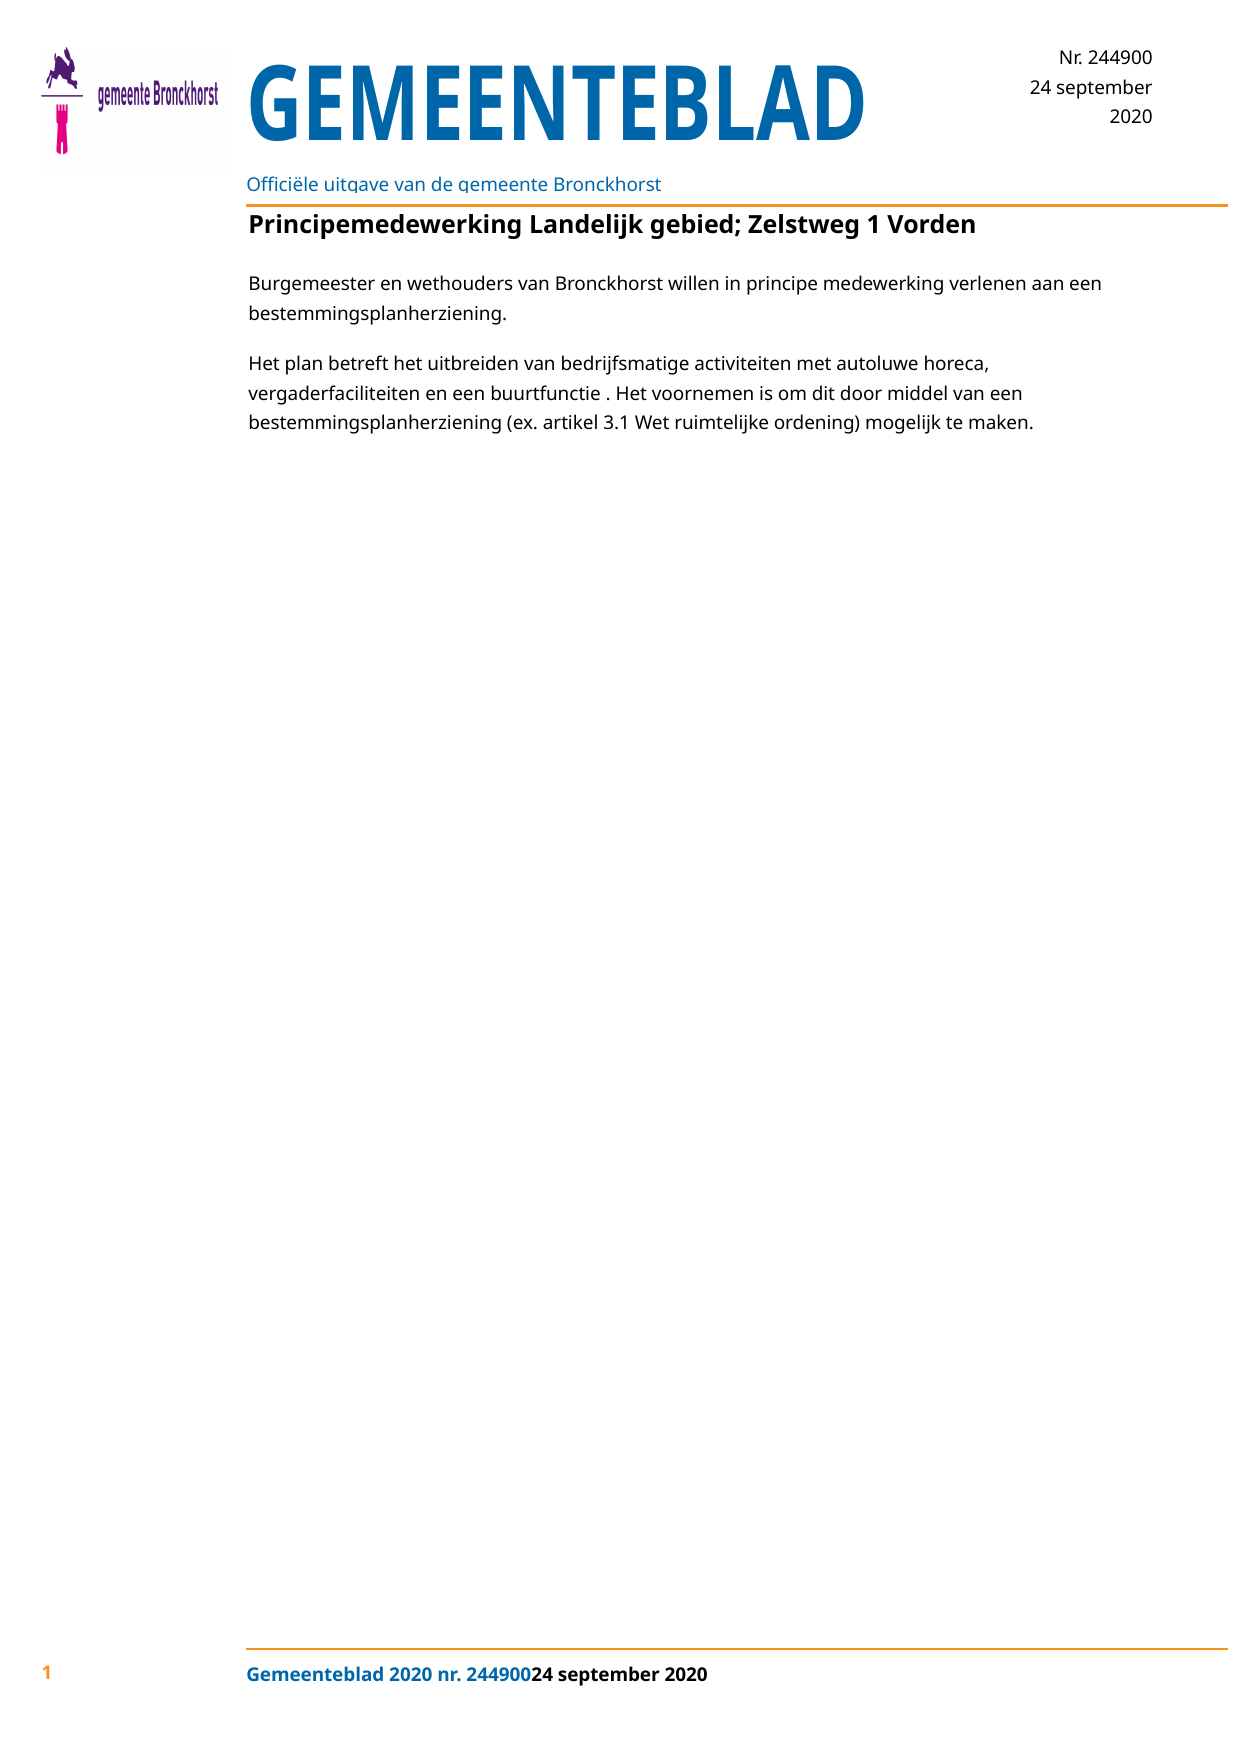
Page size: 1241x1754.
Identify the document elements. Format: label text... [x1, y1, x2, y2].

text Het plan betreft het uitbreiden van bedrijfsmatige activiteiten met autoluwe horeca, vergaderfaciliteiten en een buurtfunctie . Het voornemen is om dit door middel van een bestemmingsplanherziening (ex. artikel 3.1 Wet ruimtelijke ordening) mogelijk te maken. [248, 350, 1152, 435]
text Burgemeester en wethouders van Bronckhorst willen in principe medewerking verlenen aan een bestemmingsplanherziening. [248, 270, 1152, 326]
picture [41, 47, 231, 172]
text Principemedewerking Landelijk gebied; Zelstweg 1 Vorden [248, 207, 1152, 241]
